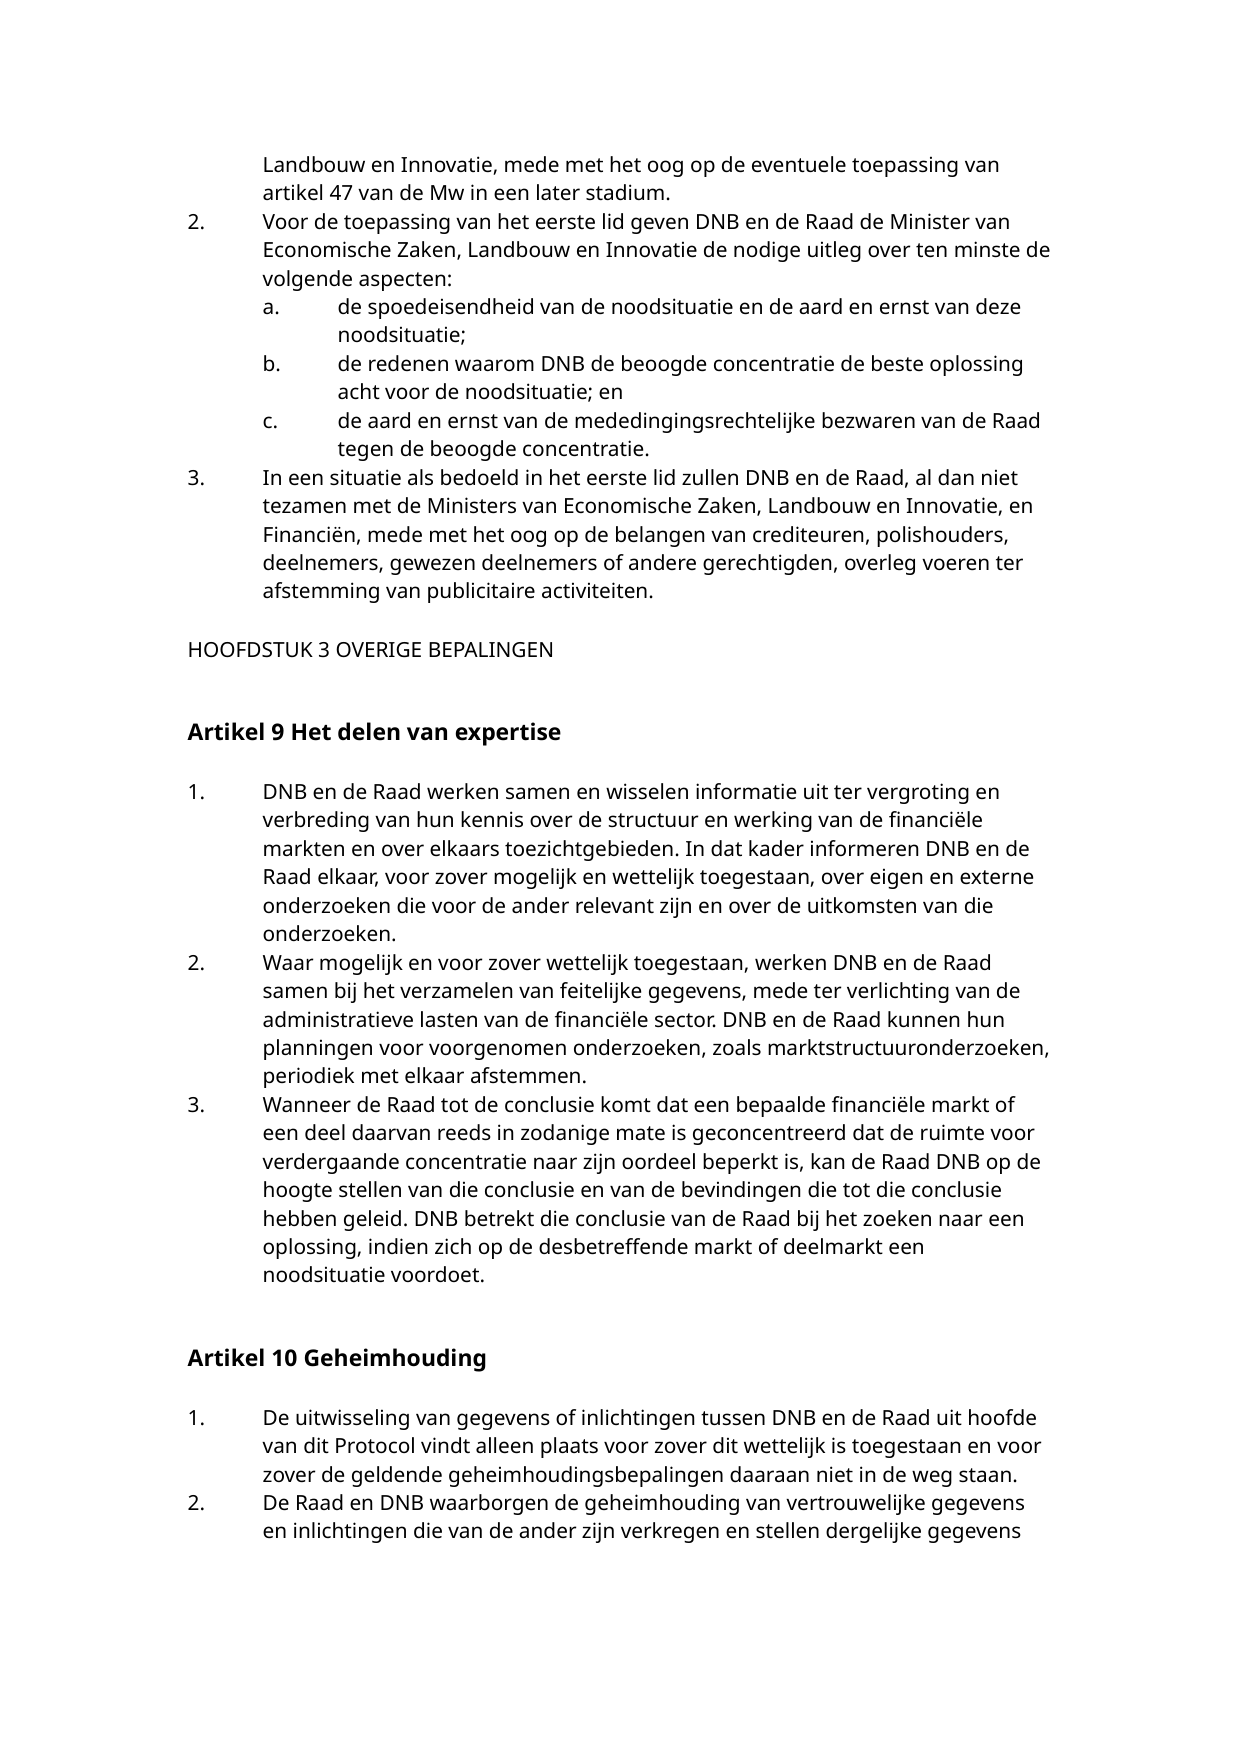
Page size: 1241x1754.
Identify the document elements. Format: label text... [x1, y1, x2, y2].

list De uitwisseling van gegevens of inlichtingen tussen DNB en de Raad uit hoofde van dit Protocol vindt alleen plaats voor zover dit wettelijk is toegestaan en voor zover de geldende geheimhoudingsbepalingen daaraan niet in de weg staan. [187, 1403, 1053, 1488]
list Landbouw en Innovatie, mede met het oog op de eventuele toepassing van artikel 47 van de Mw in een later stadium. [187, 150, 1053, 207]
subtitle Artikel 10 Geheimhouding [187, 1342, 1053, 1373]
list Wanneer de Raad tot de conclusie komt dat een bepaalde financiële markt of een deel daarvan reeds in zodanige mate is geconcentreerd dat de ruimte voor verdergaande concentratie naar zijn oordeel beperkt is, kan de Raad DNB op de hoogte stellen van die conclusie en van de bevindingen die tot die conclusie hebben geleid. DNB betrekt die conclusie van de Raad bij het zoeken naar een oplossing, indien zich op de desbetreffende markt of deelmarkt een noodsituatie voordoet. [187, 1090, 1053, 1289]
list In een situatie als bedoeld in het eerste lid zullen DNB en de Raad, al dan niet tezamen met de Ministers van Economische Zaken, Landbouw en Innovatie, en Financiën, mede met het oog op de belangen van crediteuren, polishouders, deelnemers, gewezen deelnemers of andere gerechtigden, overleg voeren ter afstemming van publicitaire activiteiten. [187, 463, 1053, 605]
list Waar mogelijk en voor zover wettelijk toegestaan, werken DNB en de Raad samen bij het verzamelen van feitelijke gegevens, mede ter verlichting van de administratieve lasten van de financiële sector. DNB en de Raad kunnen hun planningen voor voorgenomen onderzoeken, zoals marktstructuuronderzoeken, periodiek met elkaar afstemmen. [187, 948, 1053, 1090]
list De Raad en DNB waarborgen de geheimhouding van vertrouwelijke gegevens en inlichtingen die van de ander zijn verkregen en stellen dergelijke gegevens [187, 1488, 1053, 1545]
list de aard en ernst van de mededingingsrechtelijke bezwaren van de Raad tegen de beoogde concentratie. [262, 406, 1053, 463]
list de spoedeisendheid van de noodsituatie en de aard en ernst van deze noodsituatie; [262, 292, 1053, 349]
list Voor de toepassing van het eerste lid geven DNB en de Raad de Minister van Economische Zaken, Landbouw en Innovatie de nodige uitleg over ten minste de volgende aspecten: [187, 207, 1053, 292]
list de redenen waarom DNB de beoogde concentratie de beste oplossing acht voor de noodsituatie; en [262, 349, 1053, 406]
list DNB en de Raad werken samen en wisselen informatie uit ter vergroting en verbreding van hun kennis over de structuur en werking van de financiële markten en over elkaars toezichtgebieden. In dat kader informeren DNB en de Raad elkaar, voor zover mogelijk en wettelijk toegestaan, over eigen en externe onderzoeken die voor de ander relevant zijn en over de uitkomsten van die onderzoeken. [187, 777, 1053, 948]
subtitle Artikel 9 Het delen van expertise [187, 716, 1053, 747]
subtitle HOOFDSTUK 3 OVERIGE BEPALINGEN [187, 635, 1053, 663]
